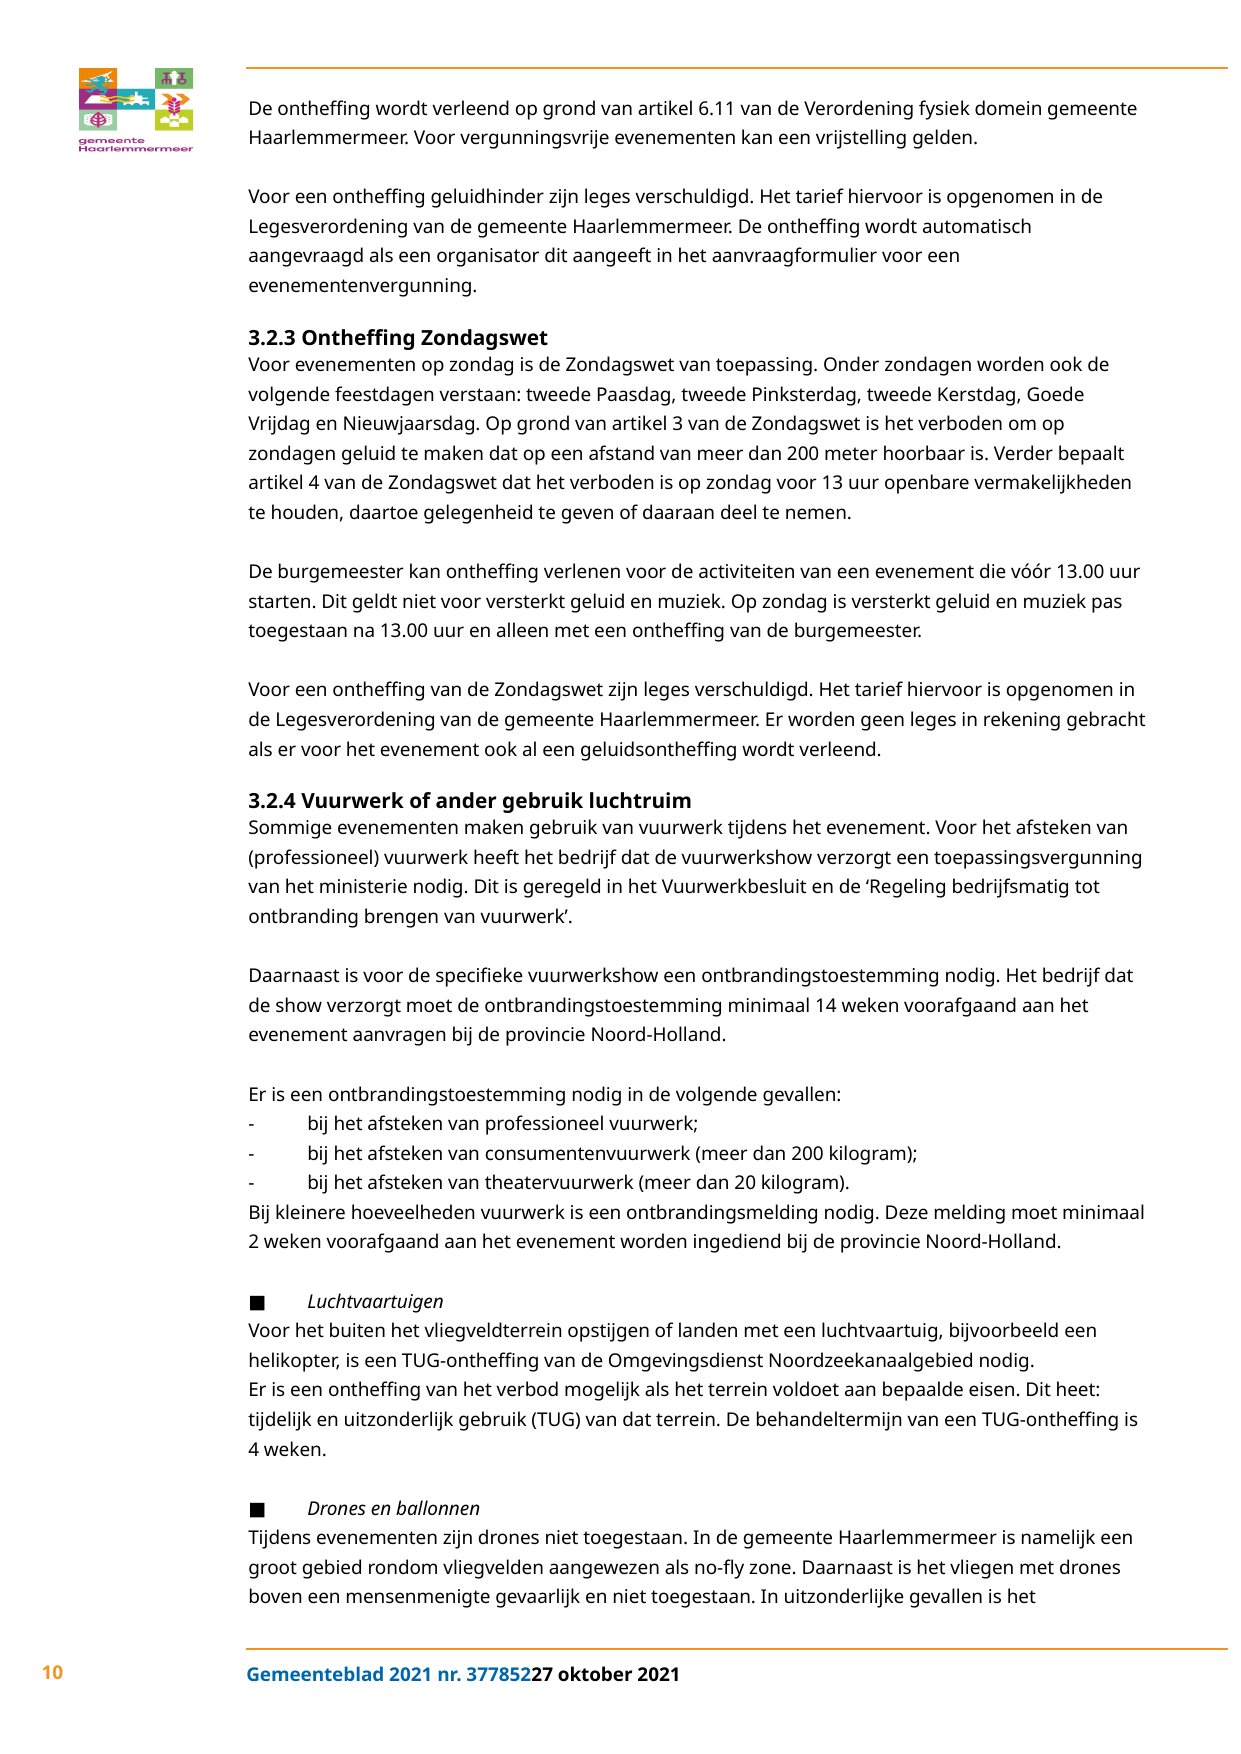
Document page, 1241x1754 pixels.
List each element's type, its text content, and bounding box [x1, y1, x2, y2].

text De burgemeester kan ontheffing verlenen voor de activiteiten van een evenement die vóór 13.00 uur starten. Dit geldt niet voor versterkt geluid en muziek. Op zondag is versterkt geluid en muziek pas toegestaan na 13.00 uur en alleen met een ontheffing van de burgemeester. [248, 558, 1152, 643]
text Sommige evenementen maken gebruik van vuurwerk tijdens het evenement. Voor het afsteken van (professioneel) vuurwerk heeft het bedrijf dat de vuurwerkshow verzorgt een toepassingsvergunning van het ministerie nodig. Dit is geregeld in het Vuurwerkbesluit en de ‘Regeling bedrijfsmatig tot ontbranding brengen van vuurwerk’. [248, 814, 1152, 929]
text Bij kleinere hoeveelheden vuurwerk is een ontbrandingsmelding nodig. Deze melding moet minimaal 2 weken voorafgaand aan het evenement worden ingediend bij de provincie Noord-Holland. [248, 1199, 1152, 1254]
list bij het afsteken van consumentenvuurwerk (meer dan 200 kilogram); [248, 1140, 1152, 1166]
list bij het afsteken van theatervuurwerk (meer dan 20 kilogram). [248, 1169, 1152, 1195]
list Luchtvaartuigen [248, 1288, 1152, 1314]
text 3.2.4 Vuurwerk of ander gebruik luchtruim [248, 786, 1152, 814]
picture [41, 47, 231, 172]
text De ontheffing wordt verleend op grond van artikel 6.11 van de Verordening fysiek domein gemeente Haarlemmermeer. Voor vergunningsvrije evenementen kan een vrijstelling gelden. [248, 95, 1152, 150]
text Tijdens evenementen zijn drones niet toegestaan. In de gemeente Haarlemmermeer is namelijk een groot gebied rondom vliegvelden aangewezen als no-fly zone. Daarnaast is het vliegen met drones boven een mensenmenigte gevaarlijk en niet toegestaan. In uitzonderlijke gevallen is het [248, 1524, 1152, 1609]
text Er is een ontbrandingstoestemming nodig in de volgende gevallen: [248, 1081, 1152, 1107]
text Voor een ontheffing van de Zondagswet zijn leges verschuldigd. Het tarief hiervoor is opgenomen in de Legesverordening van de gemeente Haarlemmermeer. Er worden geen leges in rekening gebracht als er voor het evenement ook al een geluidsontheffing wordt verleend. [248, 677, 1152, 761]
text Voor een ontheffing geluidhinder zijn leges verschuldigd. Het tarief hiervoor is opgenomen in de Legesverordening van de gemeente Haarlemmermeer. De ontheffing wordt automatisch aangevraagd als een organisator dit aangeeft in het aanvraagformulier voor een evenementenvergunning. [248, 183, 1152, 298]
text Voor het buiten het vliegveldterrein opstijgen of landen met een luchtvaartuig, bijvoorbeeld een helikopter, is een TUG-ontheffing van de Omgevingsdienst Noordzeekanaalgebied nodig. [248, 1317, 1152, 1373]
list bij het afsteken van professioneel vuurwerk; [248, 1110, 1152, 1136]
text Er is een ontheffing van het verbod mogelijk als het terrein voldoet aan bepaalde eisen. Dit heet: tijdelijk en uitzonderlijk gebruik (TUG) van dat terrein. De behandeltermijn van een TUG-ontheffing is 4 weken. [248, 1377, 1152, 1462]
text Daarnaast is voor de specifieke vuurwerkshow een ontbrandingstoestemming nodig. Het bedrijf dat de show verzorgt moet de ontbrandingstoestemming minimaal 14 weken voorafgaand aan het evenement aanvragen bij de provincie Noord-Holland. [248, 962, 1152, 1047]
text 3.2.3 Ontheffing Zondagswet [248, 323, 1152, 351]
list Drones en ballonnen [248, 1495, 1152, 1521]
text Voor evenementen op zondag is de Zondagswet van toepassing. Onder zondagen worden ook de volgende feestdagen verstaan: tweede Paasdag, tweede Pinksterdag, tweede Kerstdag, Goede Vrijdag en Nieuwjaarsdag. Op grond van artikel 3 van de Zondagswet is het verboden om op zondagen geluid te maken dat op een afstand van meer dan 200 meter hoorbaar is. Verder bepaalt artikel 4 van de Zondagswet dat het verboden is op zondag voor 13 uur openbare vermakelijkheden te houden, daartoe gelegenheid te geven of daaraan deel te nemen. [248, 351, 1152, 525]
